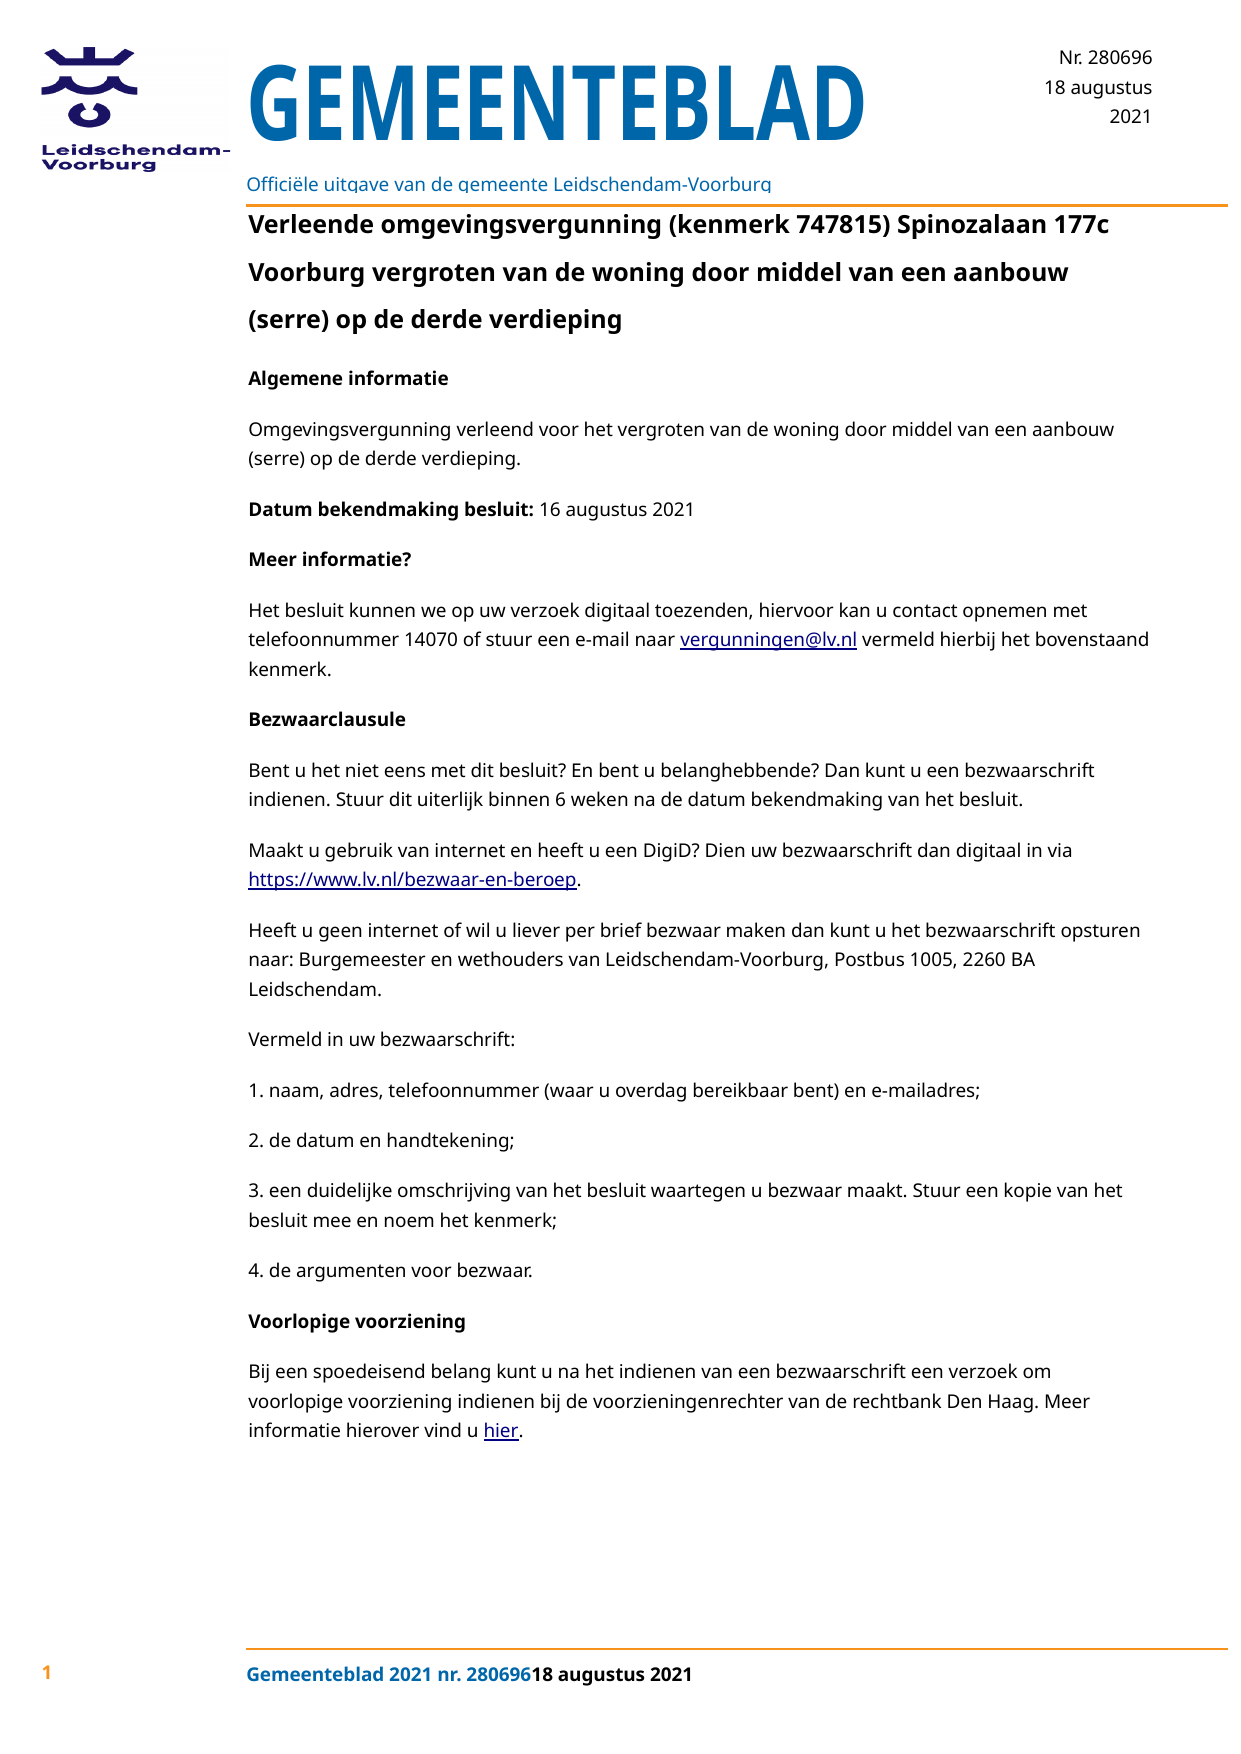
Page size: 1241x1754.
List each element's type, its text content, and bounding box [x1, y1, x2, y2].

picture [41, 47, 231, 172]
text Bezwaarclausule [248, 706, 1152, 732]
text 2. de datum en handtekening; [248, 1127, 1152, 1153]
text Bij een spoedeisend belang kunt u na het indienen van een bezwaarschrift een verzoek om voorlopige voorziening indienen bij de voorzieningenrechter van de rechtbank Den Haag. Meer informatie hierover vind u hier. [248, 1358, 1152, 1443]
text Algemene informatie [248, 366, 1152, 391]
text Vermeld in uw bezwaarschrift: [248, 1026, 1152, 1052]
text Meer informatie? [248, 546, 1152, 572]
text Maakt u gebruik van internet en heeft u een DigiD? Dien uw bezwaarschrift dan digitaal in via https://www.lv.nl/bezwaar-en-beroep. [248, 837, 1152, 892]
text Omgevingsvergunning verleend voor het vergroten van de woning door middel van een aanbouw (serre) op de derde verdieping. [248, 416, 1152, 471]
text Bent u het niet eens met dit besluit? En bent u belanghebbende? Dan kunt u een bezwaarschrift indienen. Stuur dit uiterlijk binnen 6 weken na de datum bekendmaking van het besluit. [248, 757, 1152, 812]
text Voorlopige voorziening [248, 1308, 1152, 1334]
text 1. naam, adres, telefoonnummer (waar u overdag bereikbaar bent) en e-mailadres; [248, 1077, 1152, 1102]
text Verleende omgevingsvergunning (kenmerk 747815) Spinozalaan 177c Voorburg vergroten van de woning door middel van een aanbouw (serre) op de derde verdieping [248, 207, 1152, 336]
text Het besluit kunnen we op uw verzoek digitaal toezenden, hiervoor kan u contact opnemen met telefoonnummer 14070 of stuur een e-mail naar vergunningen@lv.nl vermeld hierbij het bovenstaand kenmerk. [248, 597, 1152, 682]
text Heeft u geen internet of wil u liever per brief bezwaar maken dan kunt u het bezwaarschrift opsturen naar: Burgemeester en wethouders van Leidschendam-Voorburg, Postbus 1005, 2260 BA Leidschendam. [248, 917, 1152, 1002]
text Datum bekendmaking besluit: 16 augustus 2021 [248, 496, 1152, 522]
text 4. de argumenten voor bezwaar. [248, 1258, 1152, 1283]
text 3. een duidelijke omschrijving van het besluit waartegen u bezwaar maakt. Stuur een kopie van het besluit mee en noem het kenmerk; [248, 1178, 1152, 1233]
